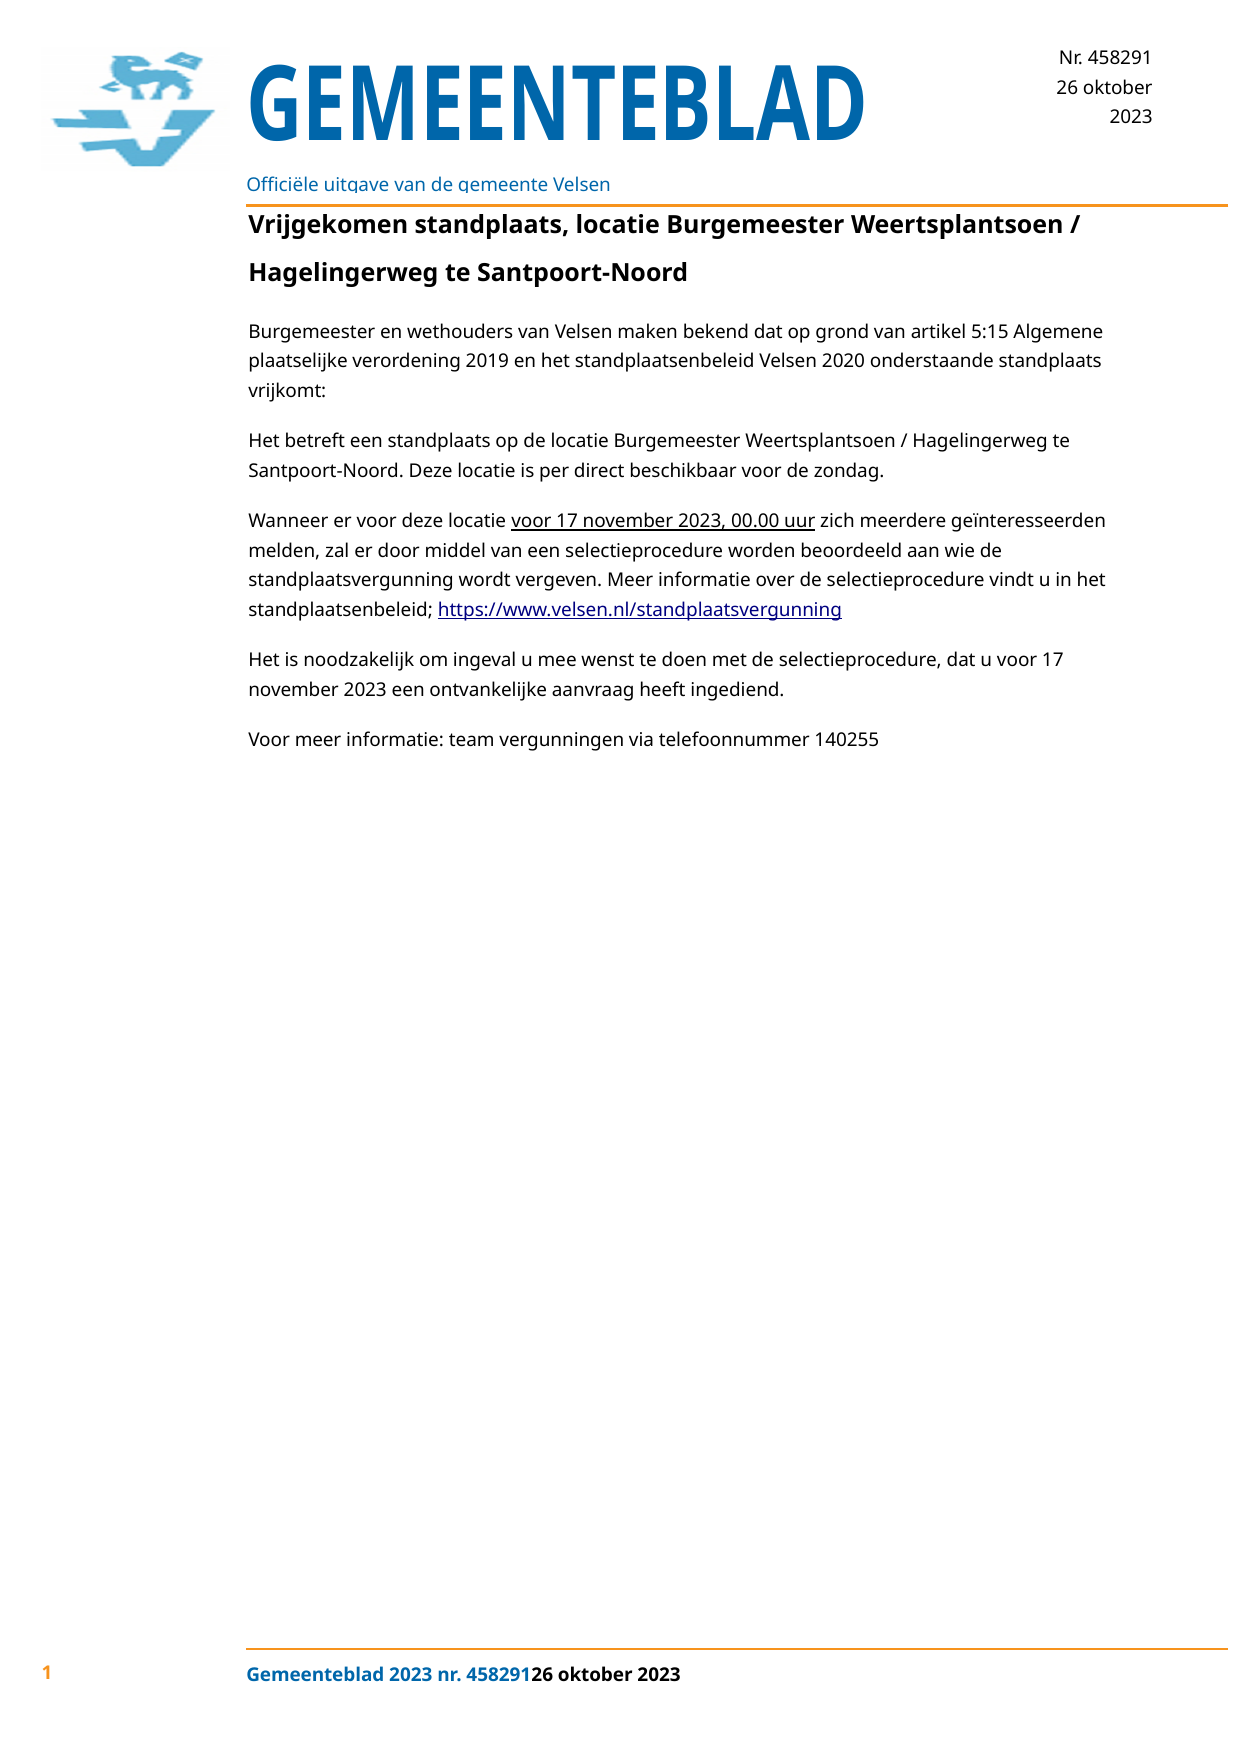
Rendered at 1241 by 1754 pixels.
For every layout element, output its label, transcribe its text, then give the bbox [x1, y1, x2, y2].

picture [41, 47, 231, 172]
text Wanneer er voor deze locatie voor 17 november 2023, 00.00 uur zich meerdere geïnteresseerden melden, zal er door middel van een selectieprocedure worden beoordeeld aan wie de standplaatsvergunning wordt vergeven. Meer informatie over de selectieprocedure vindt u in het standplaatsenbeleid; https://www.velsen.nl/standplaatsvergunning [248, 507, 1152, 622]
text Vrijgekomen standplaats, locatie Burgemeester Weertsplantsoen / Hagelingerweg te Santpoort-Noord [248, 207, 1152, 288]
text Burgemeester en wethouders van Velsen maken bekend dat op grond van artikel 5:15 Algemene plaatselijke verordening 2019 en het standplaatsenbeleid Velsen 2020 onderstaande standplaats vrijkomt: [248, 318, 1152, 403]
text Het is noodzakelijk om ingeval u mee wenst te doen met de selectieprocedure, dat u voor 17 november 2023 een ontvankelijke aanvraag heeft ingediend. [248, 647, 1152, 702]
text Voor meer informatie: team vergunningen via telefoonnummer 140255 [248, 727, 1152, 752]
text Het betreft een standplaats op de locatie Burgemeester Weertsplantsoen / Hagelingerweg te Santpoort-Noord. Deze locatie is per direct beschikbaar voor de zondag. [248, 427, 1152, 483]
